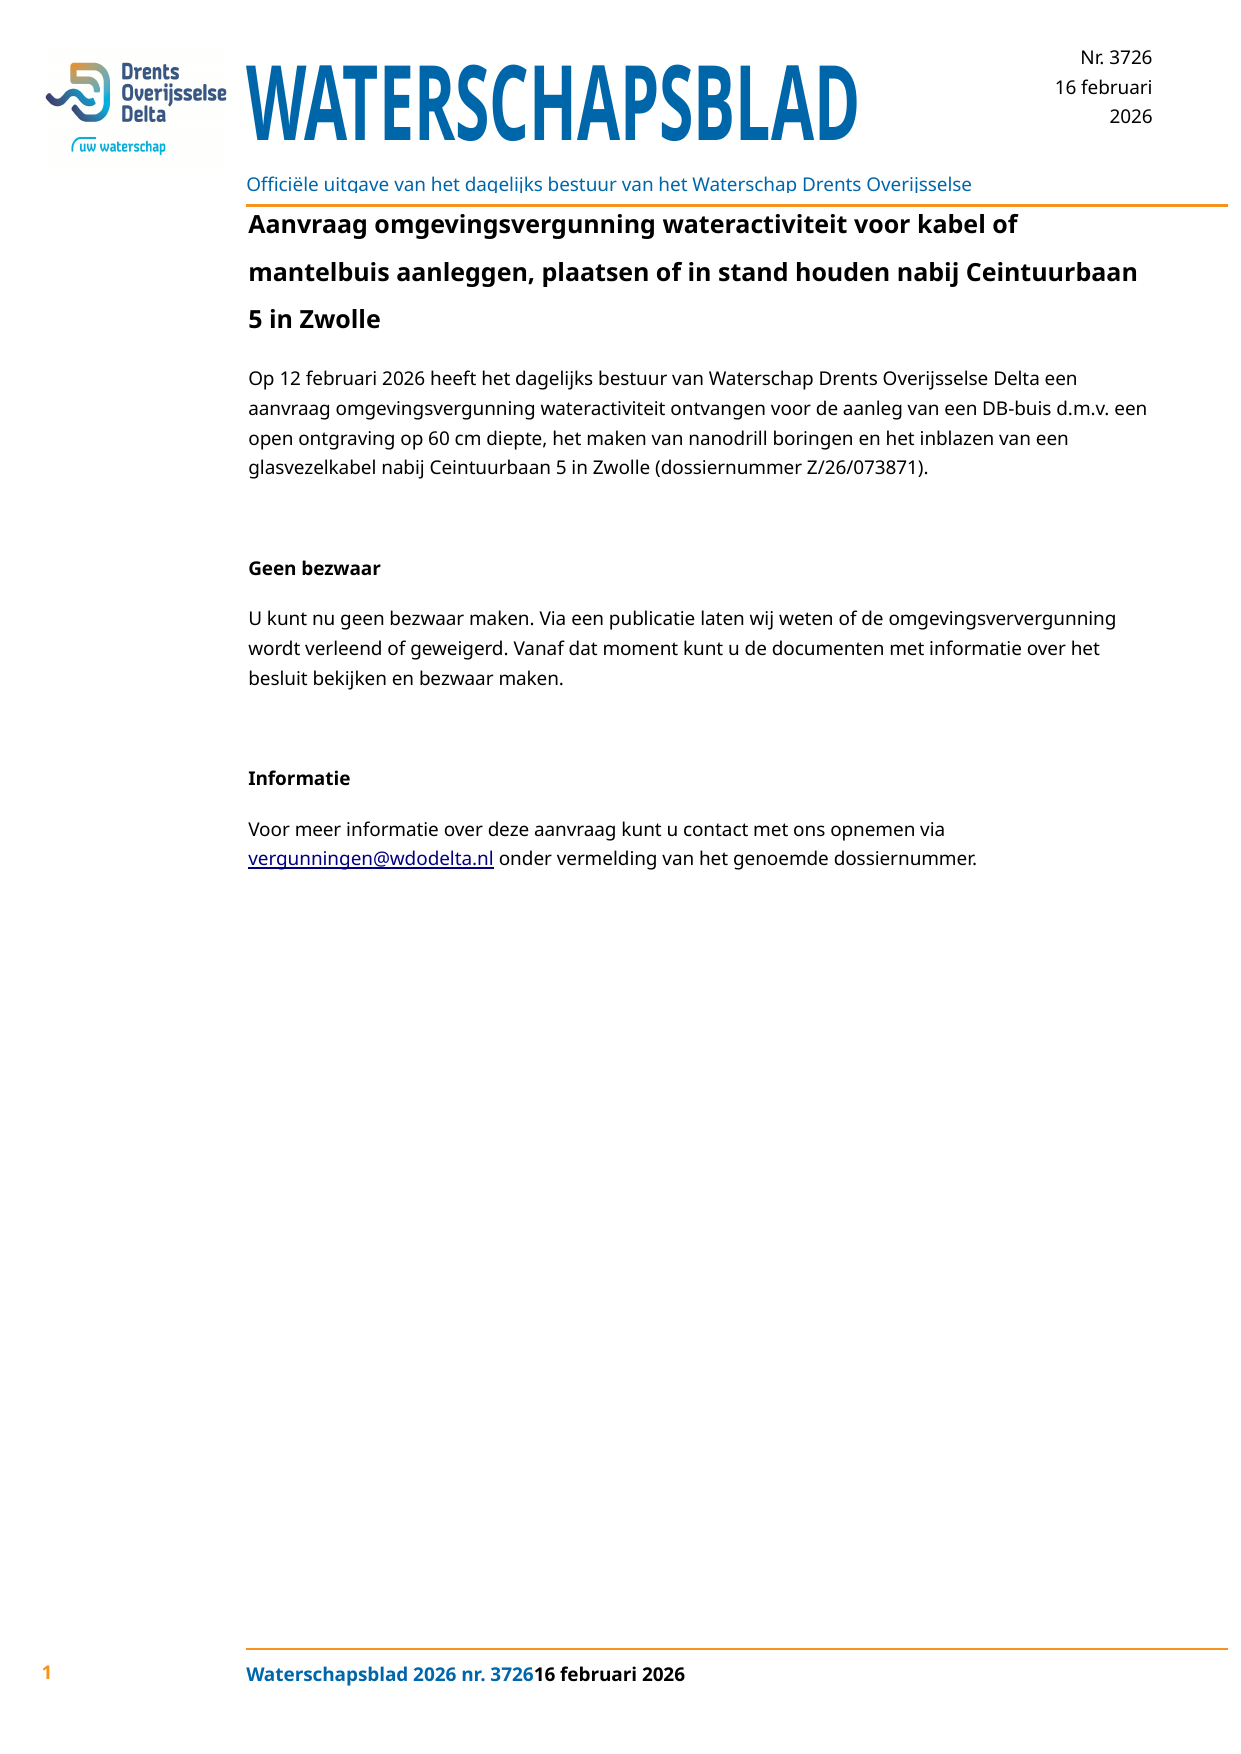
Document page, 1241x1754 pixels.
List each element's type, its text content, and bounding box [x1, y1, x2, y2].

text Op 12 februari 2026 heeft het dagelijks bestuur van Waterschap Drents Overijsselse Delta een aanvraag omgevingsvergunning wateractiviteit ontvangen voor de aanleg van een DB-buis d.m.v. een open ontgraving op 60 cm diepte, het maken van nanodrill boringen en het inblazen van een glasvezelkabel nabij Ceintuurbaan 5 in Zwolle (dossiernummer Z/26/073871). [248, 366, 1152, 480]
text Geen bezwaar [248, 555, 1152, 581]
picture [41, 47, 231, 172]
text Aanvraag omgevingsvergunning wateractiviteit voor kabel of mantelbuis aanleggen, plaatsen of in stand houden nabij Ceintuurbaan 5 in Zwolle [248, 207, 1152, 336]
text Voor meer informatie over deze aanvraag kunt u contact met ons opnemen via vergunningen@wdodelta.nl onder vermelding van het genoemde dossiernummer. [248, 816, 1152, 871]
text Informatie [248, 766, 1152, 791]
text U kunt nu geen bezwaar maken. Via een publicatie laten wij weten of de omgevingsververgunning wordt verleend of geweigerd. Vanaf dat moment kunt u de documenten met informatie over het besluit bekijken en bezwaar maken. [248, 606, 1152, 690]
